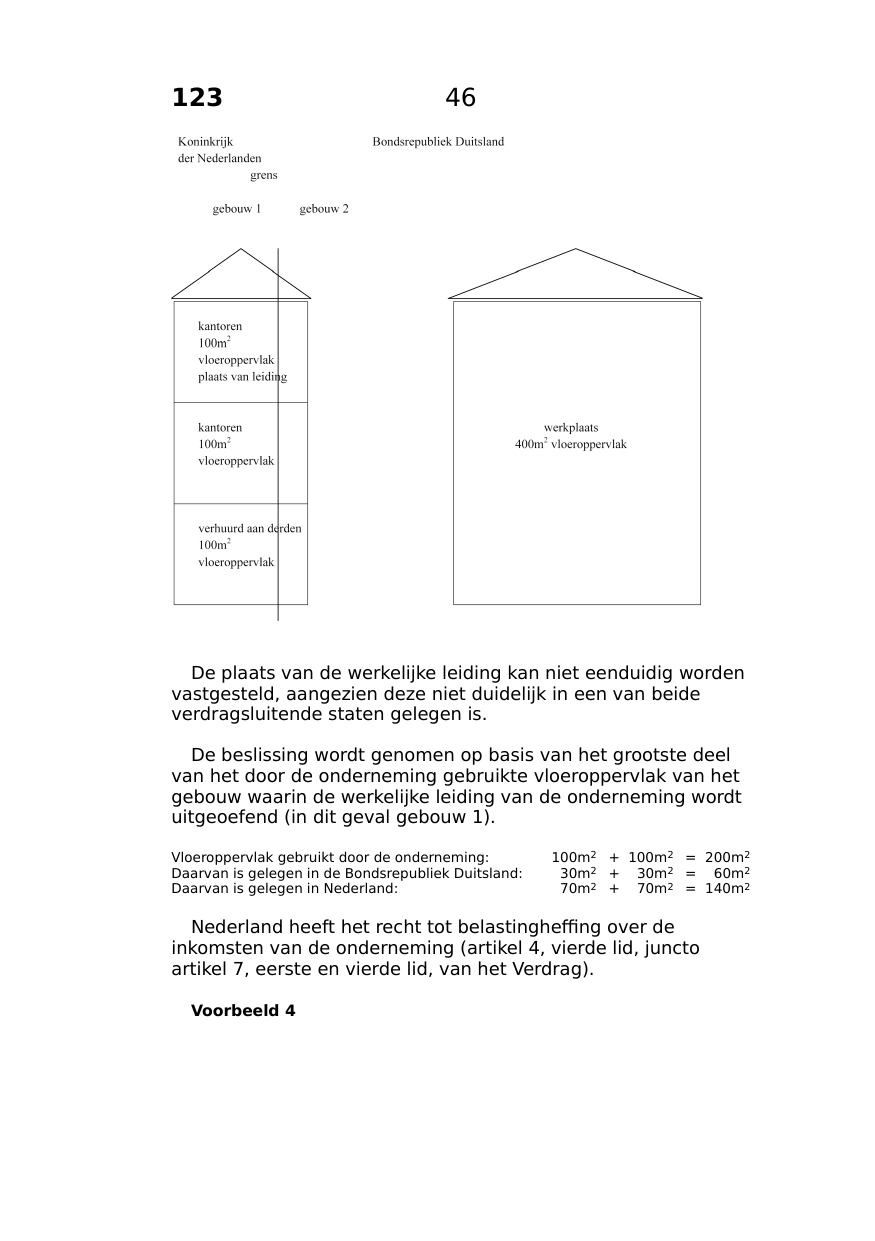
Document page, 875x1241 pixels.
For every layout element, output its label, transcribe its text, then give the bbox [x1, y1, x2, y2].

table_cell = [679, 866, 697, 881]
table_cell = [679, 881, 697, 897]
table_cell Daarvan is gelegen in de Bondsrepubliek Duitsland: [171, 866, 543, 881]
text De plaats van de werkelijke leiding kan niet eenduidig worden vastgesteld, aangezien deze niet duidelijk in een van beide verdragsluitende staten gelegen is. [171, 663, 756, 725]
table_cell 70m2 [543, 881, 602, 897]
table_header = [679, 850, 697, 866]
text Voorbeeld 4 [171, 1002, 703, 1020]
table_header Vloeroppervlak gebruikt door de onderneming: [171, 850, 543, 866]
table_cell 30m2 [543, 866, 602, 881]
table_cell 30m2 [620, 866, 679, 881]
table_header 200m2 [697, 850, 756, 866]
text Nederland heeft het recht tot belastingheffing over de inkomsten van de onderneming (artikel 4, vierde lid, juncto artikel 7, eerste en vierde lid, van het Verdrag). [171, 917, 756, 979]
table_cell + [602, 866, 620, 881]
picture [171, 131, 703, 622]
table_cell Daarvan is gelegen in Nederland: [171, 881, 543, 897]
table_cell 140m2 [697, 881, 756, 897]
table_cell 70m2 [620, 881, 679, 897]
table_header + [602, 850, 620, 866]
table_cell 60m2 [697, 866, 756, 881]
text De beslissing wordt genomen op basis van het grootste deel van het door de onderneming gebruikte vloeroppervlak van het gebouw waarin de werkelijke leiding van de onderneming wordt uitgeoefend (in dit geval gebouw 1). [171, 745, 756, 828]
table_cell + [602, 881, 620, 897]
table_header 100m2 [620, 850, 679, 866]
table_header 100m2 [543, 850, 602, 866]
